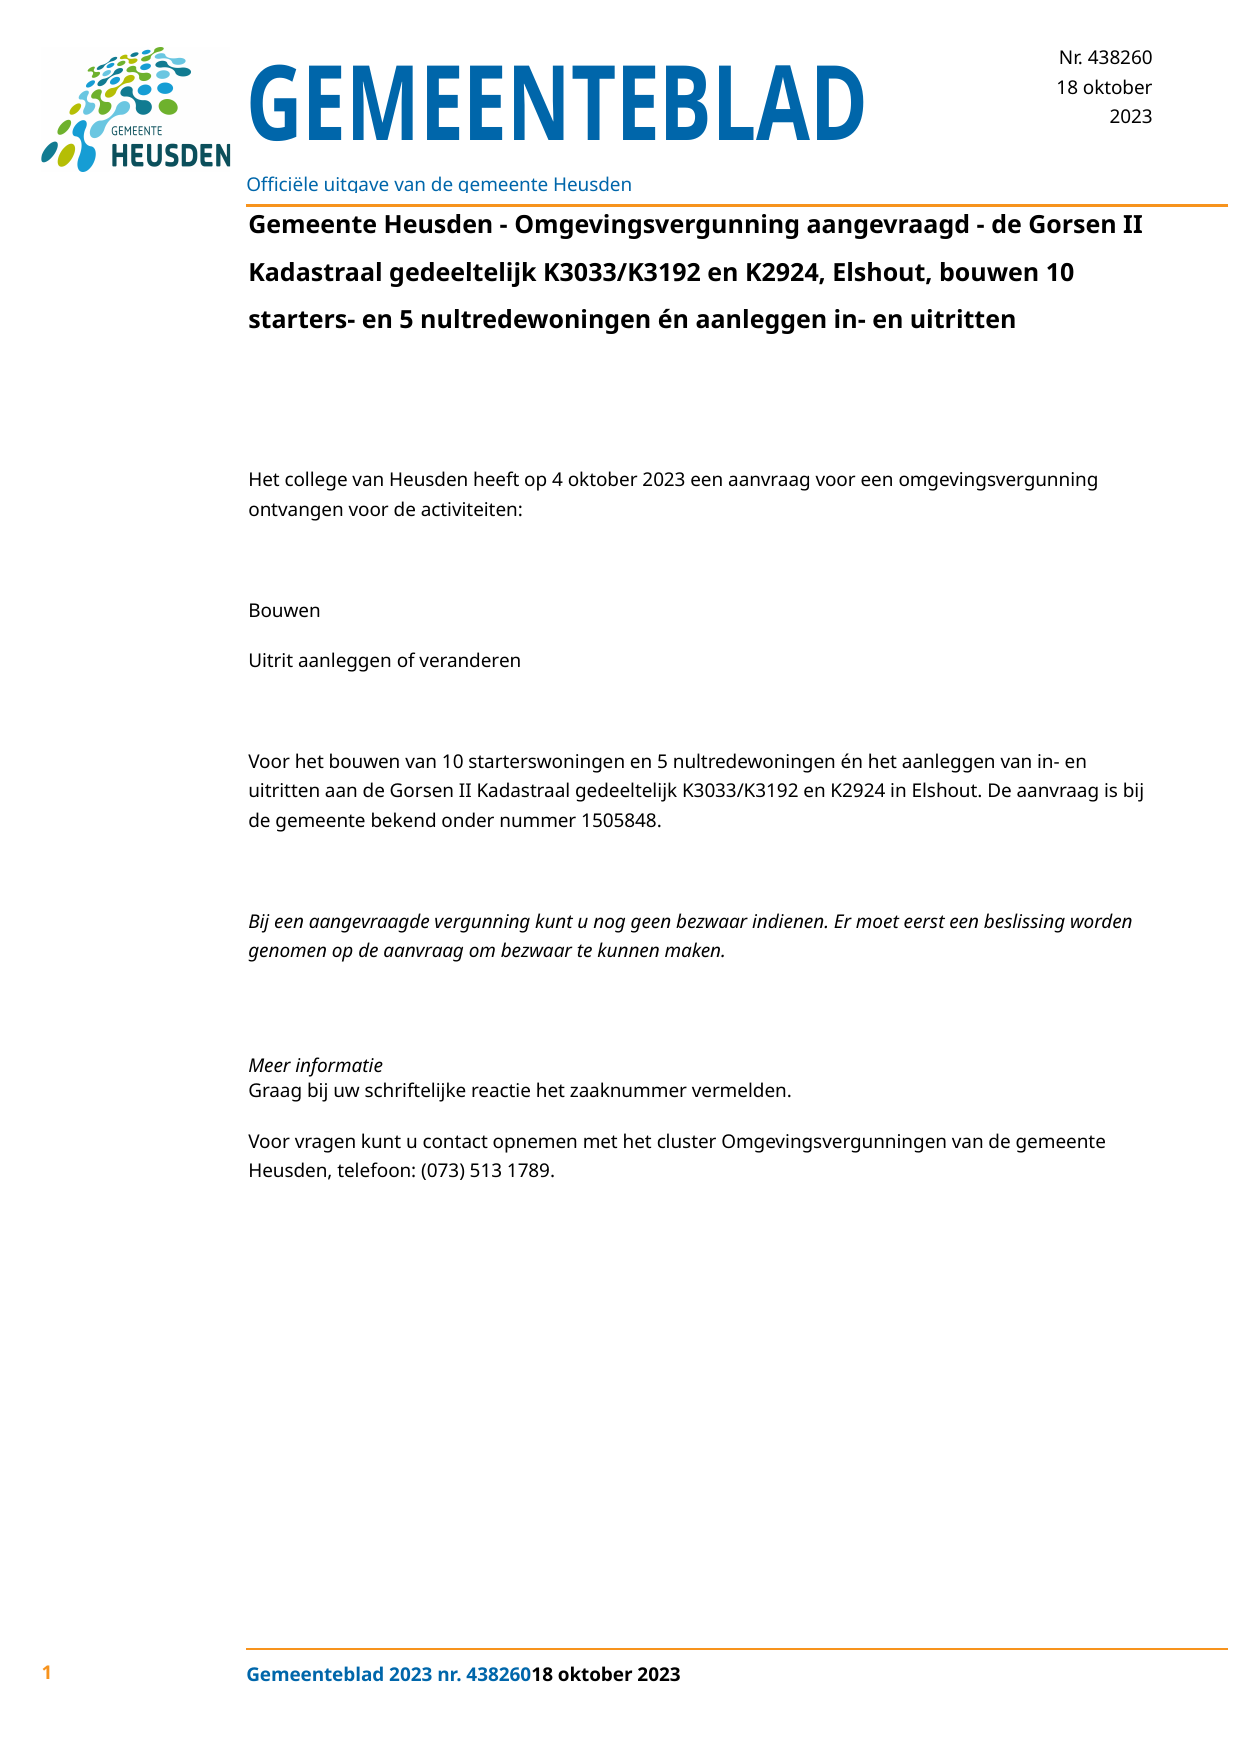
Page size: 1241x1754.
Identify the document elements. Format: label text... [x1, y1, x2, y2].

text Voor vragen kunt u contact opnemen met het cluster Omgevingsvergunningen van de gemeente Heusden, telefoon: (073) 513 1789. [248, 1128, 1152, 1183]
text Het college van Heusden heeft op 4 oktober 2023 een aanvraag voor een omgevingsvergunning ontvangen voor de activiteiten: [248, 466, 1152, 522]
text Meer informatie [248, 1052, 1152, 1078]
text Graag bij uw schriftelijke reactie het zaaknummer vermelden. [248, 1078, 1152, 1103]
picture [41, 47, 231, 172]
text Bouwen [248, 597, 1152, 622]
text Gemeente Heusden - Omgevingsvergunning aangevraagd - de Gorsen II Kadastraal gedeeltelijk K3033/K3192 en K2924, Elshout, bouwen 10 starters- en 5 nultredewoningen én aanleggen in- en uitritten [248, 207, 1152, 336]
text Bij een aangevraagde vergunning kunt u nog geen bezwaar indienen. Er moet eerst een beslissing worden genomen op de aanvraag om bezwaar te kunnen maken. [248, 908, 1152, 963]
text Uitrit aanleggen of veranderen [248, 647, 1152, 673]
text Voor het bouwen van 10 starterswoningen en 5 nultredewoningen én het aanleggen van in- en uitritten aan de Gorsen II Kadastraal gedeeltelijk K3033/K3192 en K2924 in Elshout. De aanvraag is bij de gemeente bekend onder nummer 1505848. [248, 748, 1152, 833]
